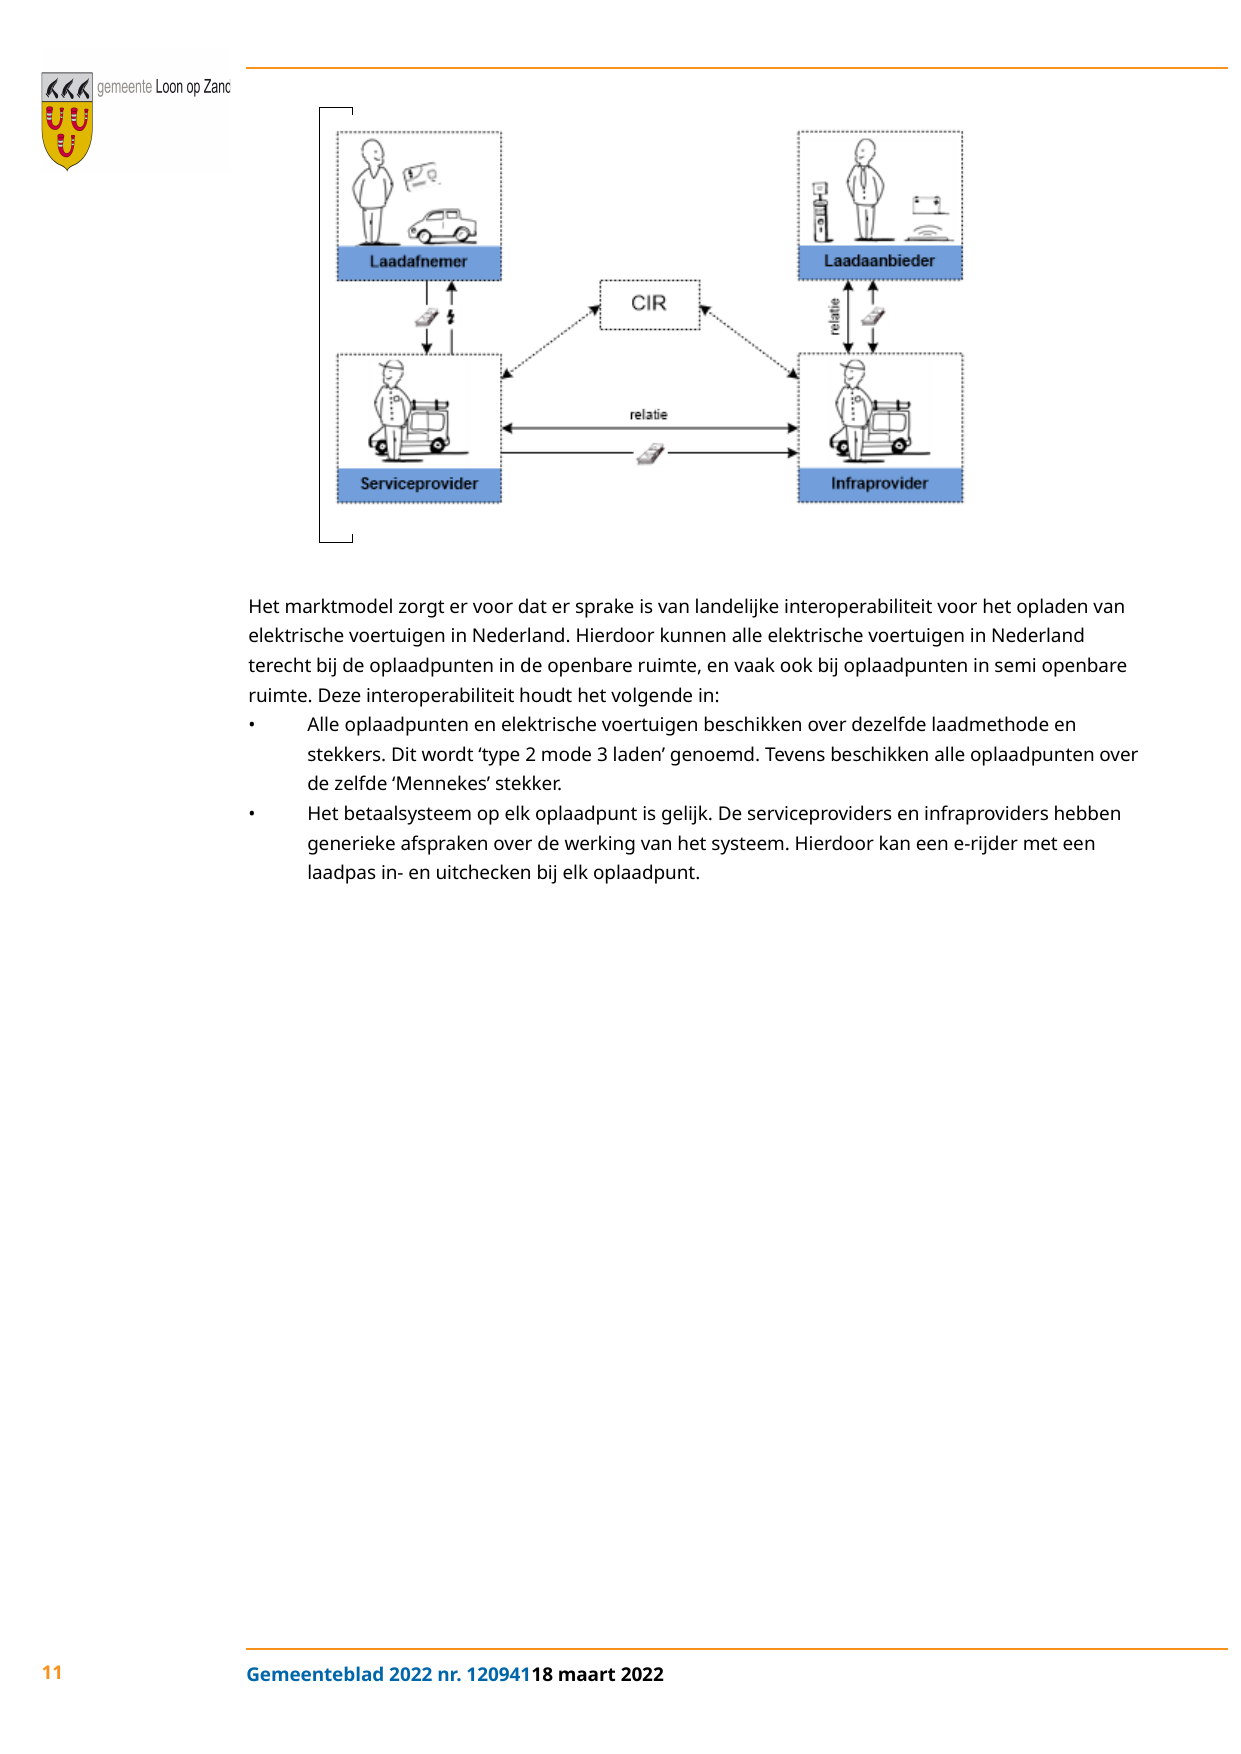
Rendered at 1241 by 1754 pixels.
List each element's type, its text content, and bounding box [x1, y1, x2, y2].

picture [327, 115, 978, 534]
list Alle oplaadpunten en elektrische voertuigen beschikken over dezelfde laadmethode en stekkers. Dit wordt ‘type 2 mode 3 laden’ genoemd. Tevens beschikken alle oplaadpunten over de zelfde ‘Mennekes’ stekker. [248, 711, 1152, 796]
text Het marktmodel zorgt er voor dat er sprake is van landelijke interoperabiliteit voor het opladen van elektrische voertuigen in Nederland. Hierdoor kunnen alle elektrische voertuigen in Nederland terecht bij de oplaadpunten in de openbare ruimte, en vaak ook bij oplaadpunten in semi openbare ruimte. Deze interoperabiliteit houdt het volgende in: [248, 593, 1152, 707]
list Het betaalsysteem op elk oplaadpunt is gelijk. De serviceproviders en infraproviders hebben generieke afspraken over de werking van het systeem. Hierdoor kan een e-rijder met een laadpas in- en uitchecken bij elk oplaadpunt. [248, 800, 1152, 885]
picture [41, 47, 231, 172]
